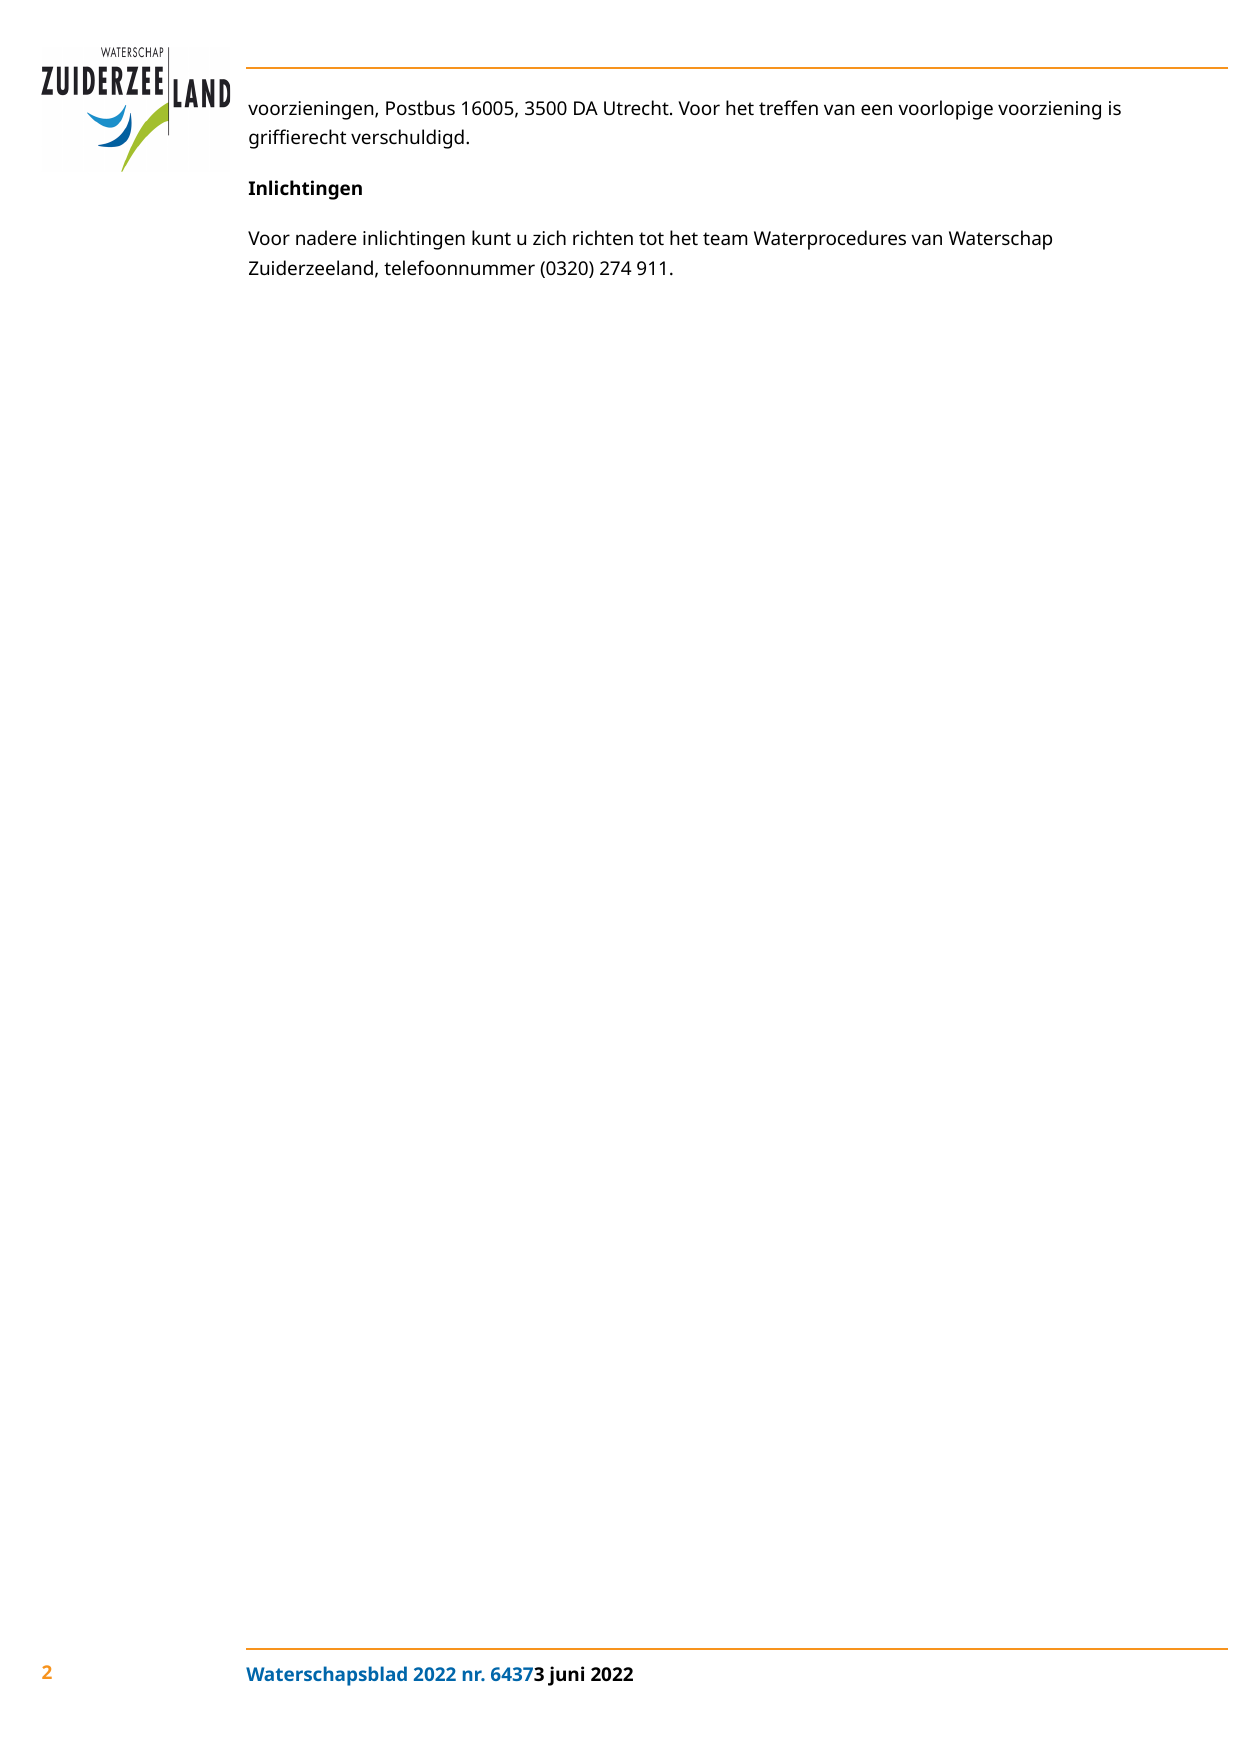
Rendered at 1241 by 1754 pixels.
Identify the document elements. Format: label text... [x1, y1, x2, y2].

text Inlichtingen [248, 175, 1152, 201]
picture [41, 47, 231, 172]
text voorzieningen, Postbus 16005, 3500 DA Utrecht. Voor het treffen van een voorlopige voorziening is griffierecht verschuldigd. [248, 95, 1152, 150]
text Voor nadere inlichtingen kunt u zich richten tot het team Waterprocedures van Waterschap Zuiderzeeland, telefoonnummer (0320) 274 911. [248, 225, 1152, 281]
